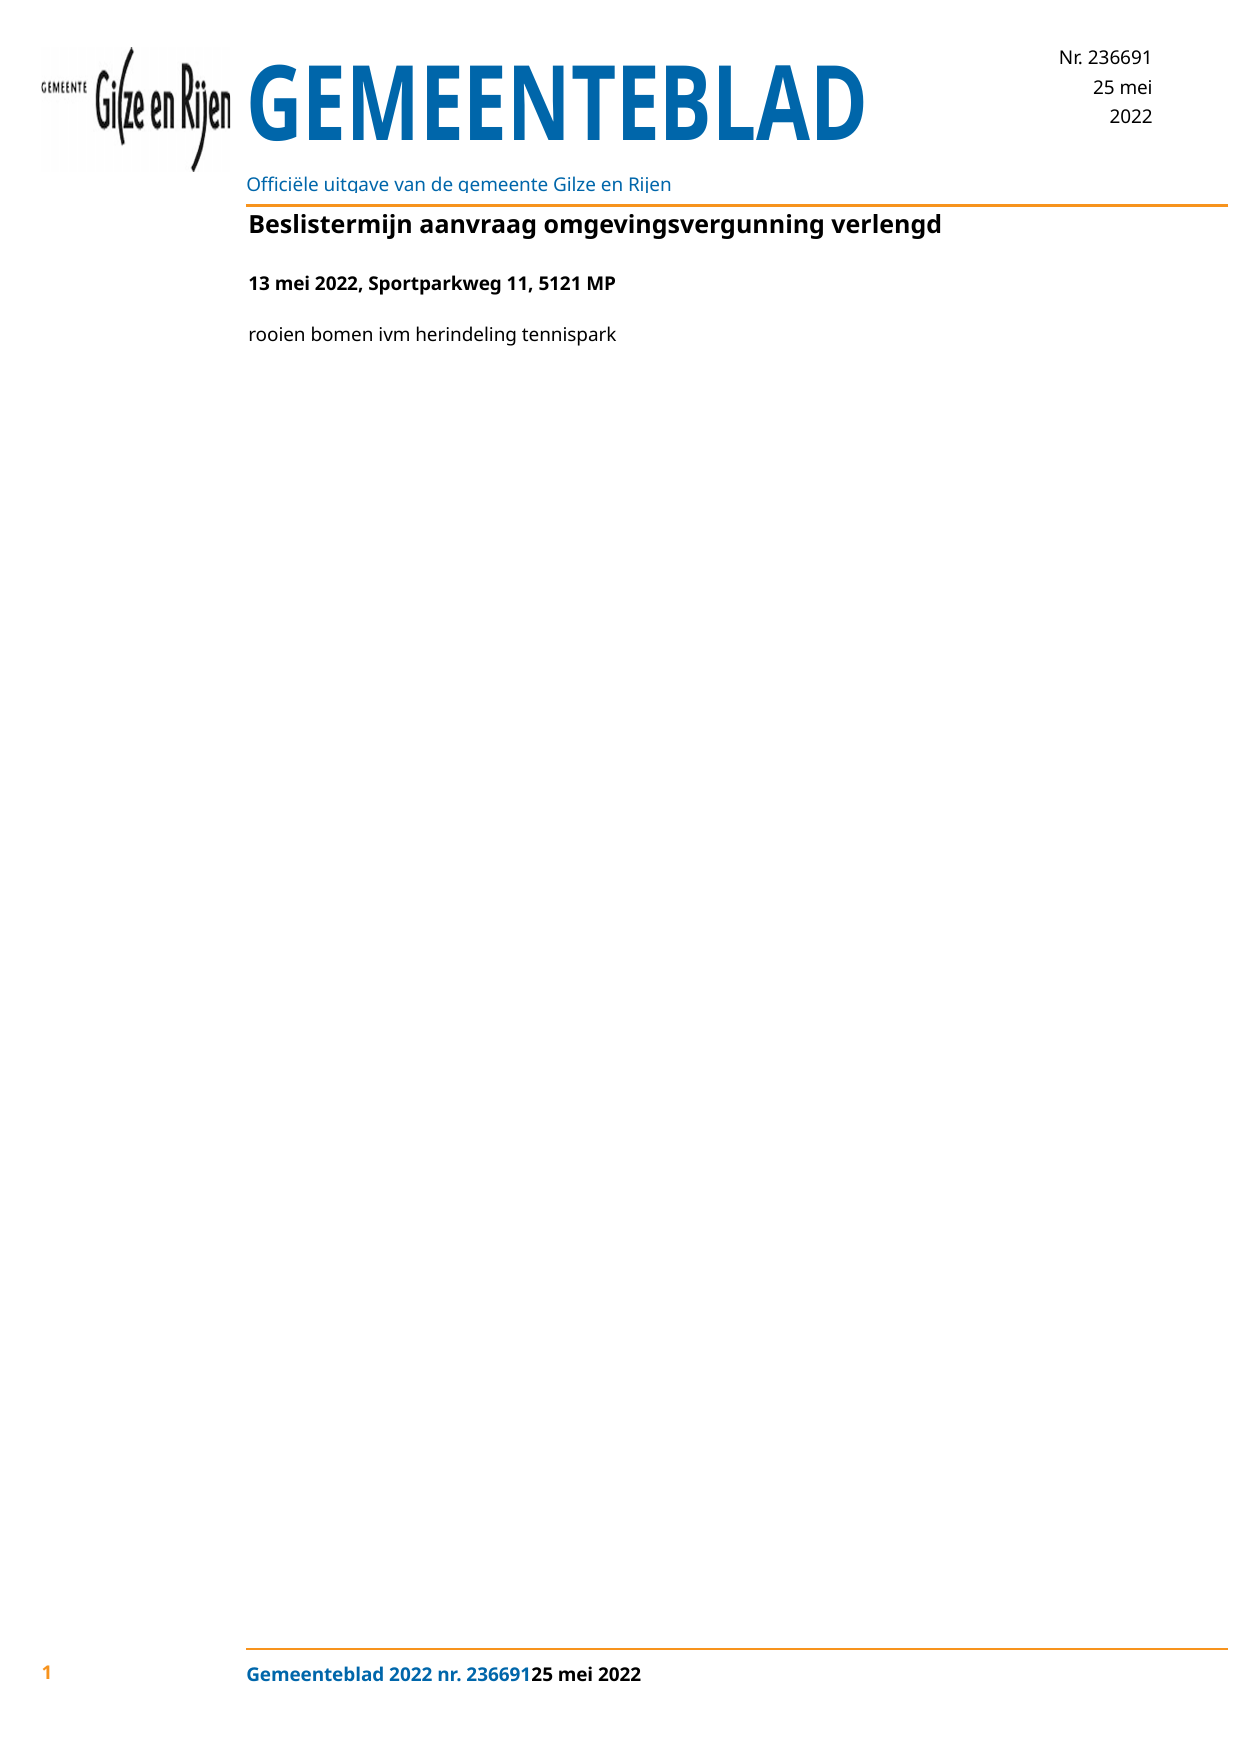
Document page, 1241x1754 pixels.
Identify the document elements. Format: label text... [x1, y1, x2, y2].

picture [41, 47, 231, 172]
text rooien bomen ivm herindeling tennispark [248, 321, 1152, 346]
text Beslistermijn aanvraag omgevingsvergunning verlengd [248, 207, 1152, 241]
text 13 mei 2022, Sportparkweg 11, 5121 MP [248, 270, 1152, 296]
